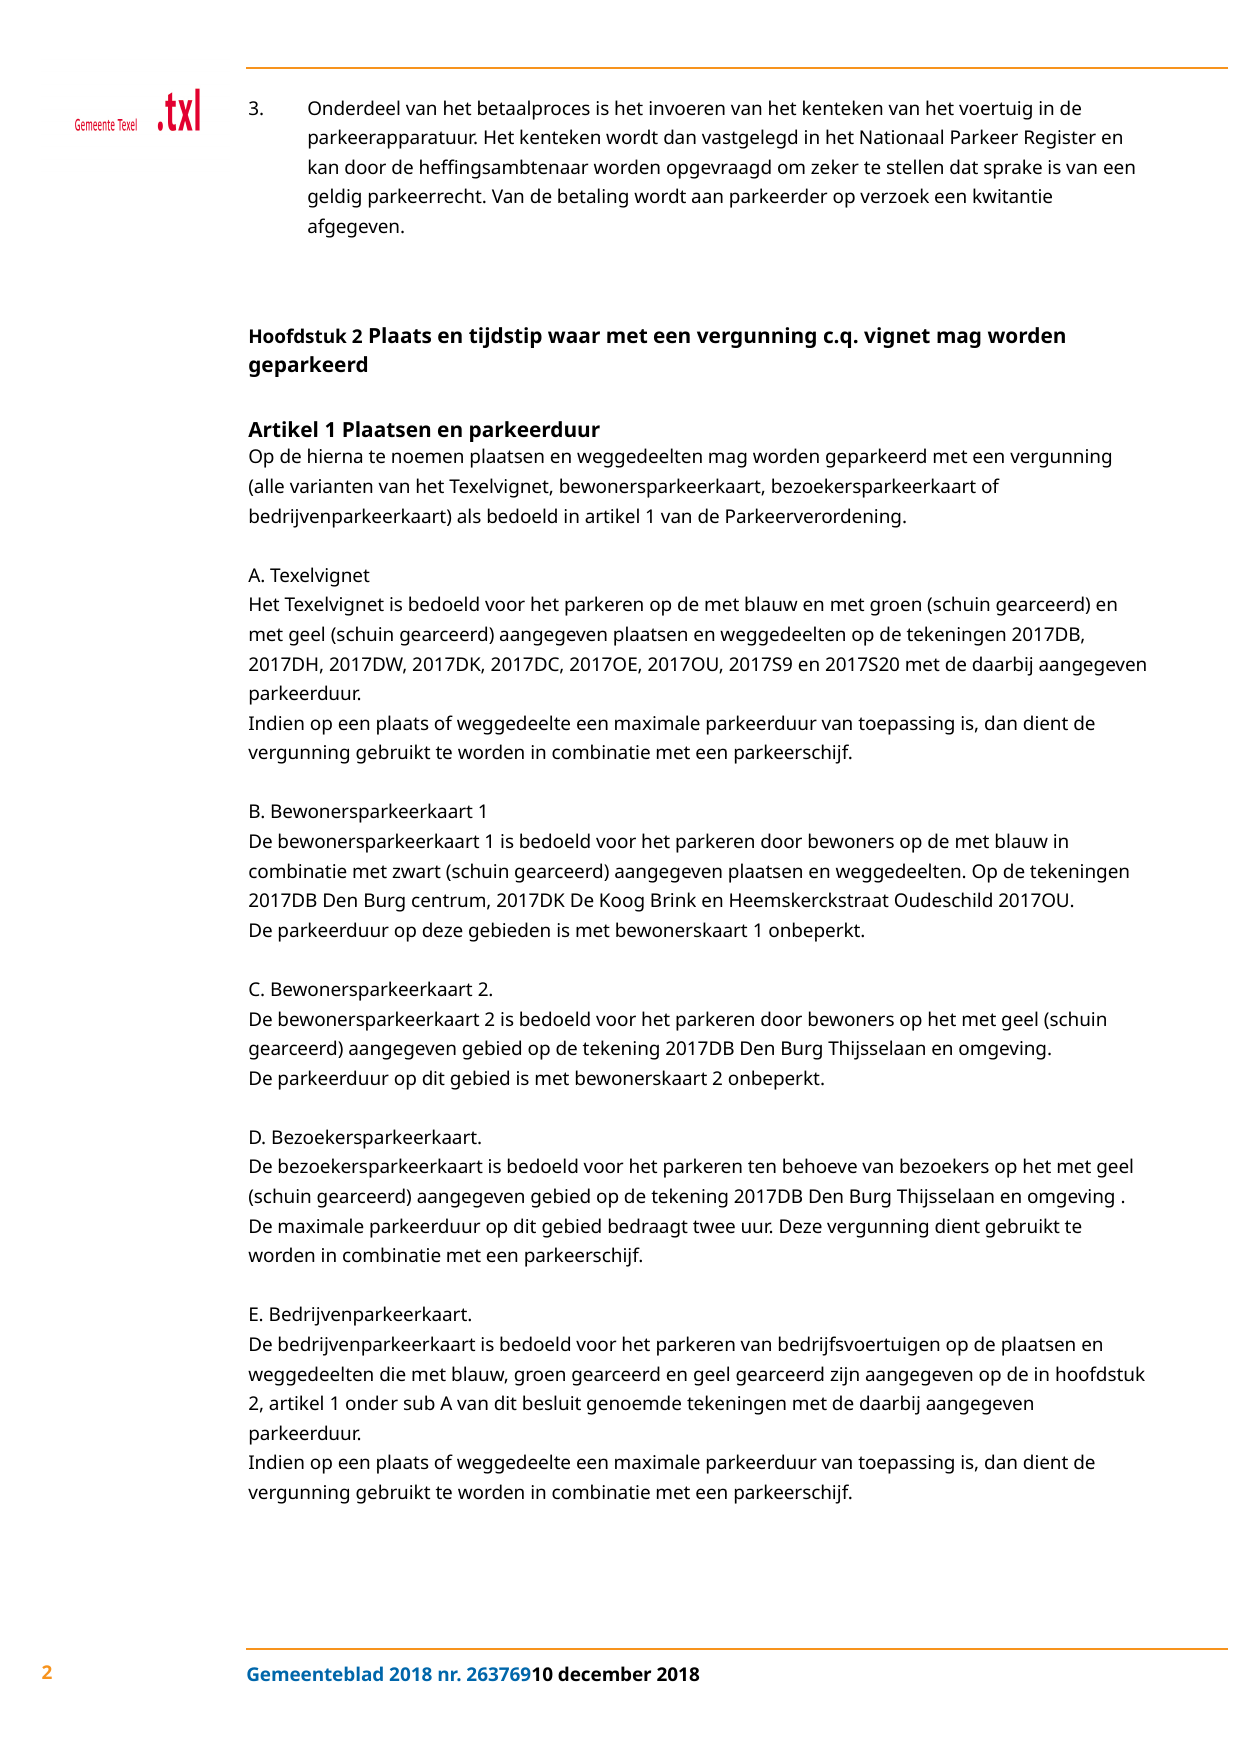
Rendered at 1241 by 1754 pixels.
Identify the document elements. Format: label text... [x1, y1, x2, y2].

text De bewonersparkeerkaart 2 is bedoeld voor het parkeren door bewoners op het met geel (schuin gearceerd) aangegeven gebied op de tekening 2017DB Den Burg Thijsselaan en omgeving. [248, 1006, 1152, 1061]
text Het Texelvignet is bedoeld voor het parkeren op de met blauw en met groen (schuin gearceerd) en met geel (schuin gearceerd) aangegeven plaatsen en weggedeelten op de tekeningen 2017DB, 2017DH, 2017DW, 2017DK, 2017DC, 2017OE, 2017OU, 2017S9 en 2017S20 met de daarbij aangegeven parkeerduur. [248, 592, 1152, 706]
text Indien op een plaats of weggedeelte een maximale parkeerduur van toepassing is, dan dient de vergunning gebruikt te worden in combinatie met een parkeerschijf. [248, 710, 1152, 765]
text Indien op een plaats of weggedeelte een maximale parkeerduur van toepassing is, dan dient de vergunning gebruikt te worden in combinatie met een parkeerschijf. [248, 1449, 1152, 1505]
text D. Bezoekersparkeerkaart. [248, 1124, 1152, 1150]
text De bedrijvenparkeerkaart is bedoeld voor het parkeren van bedrijfsvoertuigen op de plaatsen en weggedeelten die met blauw, groen gearceerd en geel gearceerd zijn aangegeven op de in hoofdstuk 2, artikel 1 onder sub A van dit besluit genoemde tekeningen met de daarbij aangegeven parkeerduur. [248, 1331, 1152, 1446]
text E. Bedrijvenparkeerkaart. [248, 1302, 1152, 1327]
text B. Bewonersparkeerkaart 1 [248, 799, 1152, 824]
text De parkeerduur op deze gebieden is met bewonerskaart 1 onbeperkt. [248, 917, 1152, 943]
text De bezoekersparkeerkaart is bedoeld voor het parkeren ten behoeve van bezoekers op het met geel (schuin gearceerd) aangegeven gebied op de tekening 2017DB Den Burg Thijsselaan en omgeving . [248, 1154, 1152, 1209]
text A. Texelvignet [248, 562, 1152, 588]
text Hoofdstuk 2 Plaats en tijdstip waar met een vergunning c.q. vignet mag worden geparkeerd [248, 322, 1152, 378]
text De parkeerduur op dit gebied is met bewonerskaart 2 onbeperkt. [248, 1065, 1152, 1091]
text Artikel 1 Plaatsen en parkeerduur [248, 415, 1152, 444]
text Op de hierna te noemen plaatsen en weggedeelten mag worden geparkeerd met een vergunning (alle varianten van het Texelvignet, bewonersparkeerkaart, bezoekersparkeerkaart of bedrijvenparkeerkaart) als bedoeld in artikel 1 van de Parkeerverordening. [248, 444, 1152, 529]
list Onderdeel van het betaalproces is het invoeren van het kenteken van het voertuig in de parkeerapparatuur. Het kenteken wordt dan vastgelegd in het Nationaal Parkeer Register en kan door de heffingsambtenaar worden opgevraagd om zeker te stellen dat sprake is van een geldig parkeerrecht. Van de betaling wordt aan parkeerder op verzoek een kwitantie afgegeven. [248, 95, 1152, 239]
text De maximale parkeerduur op dit gebied bedraagt twee uur. Deze vergunning dient gebruikt te worden in combinatie met een parkeerschijf. [248, 1213, 1152, 1268]
text De bewonersparkeerkaart 1 is bedoeld voor het parkeren door bewoners op de met blauw in combinatie met zwart (schuin gearceerd) aangegeven plaatsen en weggedeelten. Op de tekeningen 2017DB Den Burg centrum, 2017DK De Koog Brink en Heemskerckstraat Oudeschild 2017OU. [248, 828, 1152, 913]
text C. Bewonersparkeerkaart 2. [248, 976, 1152, 1002]
picture [41, 47, 231, 172]
